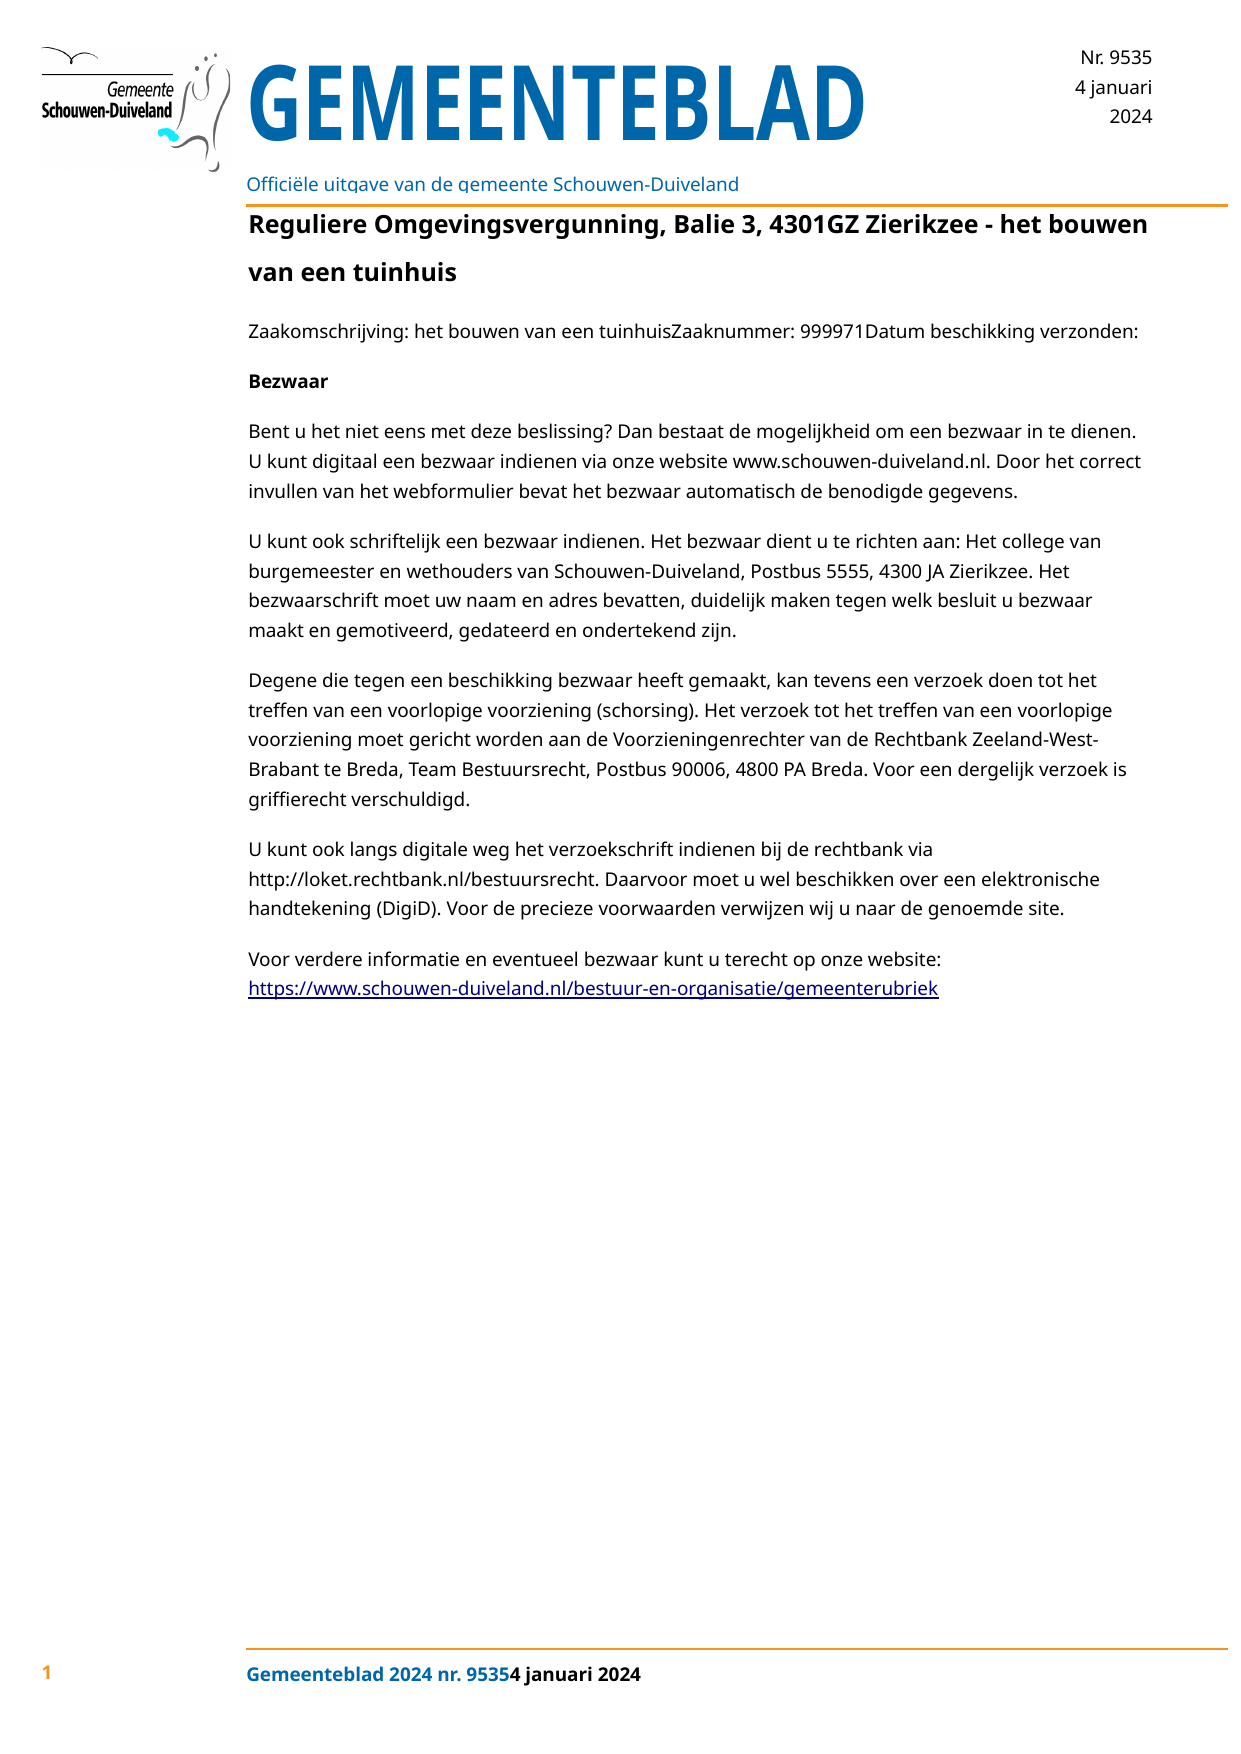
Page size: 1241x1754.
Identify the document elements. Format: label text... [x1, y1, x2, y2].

text Zaakomschrijving: het bouwen van een tuinhuisZaaknummer: 999971Datum beschikking verzonden: [248, 318, 1152, 344]
text Degene die tegen een beschikking bezwaar heeft gemaakt, kan tevens een verzoek doen tot het treffen van een voorlopige voorziening (schorsing). Het verzoek tot het treffen van een voorlopige voorziening moet gericht worden aan de Voorzieningenrechter van de Rechtbank Zeeland-West-Brabant te Breda, Team Bestuursrecht, Postbus 90006, 4800 PA Breda. Voor een dergelijk verzoek is griffierecht verschuldigd. [248, 667, 1152, 812]
text U kunt ook schriftelijk een bezwaar indienen. Het bezwaar dient u te richten aan: Het college van burgemeester en wethouders van Schouwen-Duiveland, Postbus 5555, 4300 JA Zierikzee. Het bezwaarschrift moet uw naam en adres bevatten, duidelijk maken tegen welk besluit u bezwaar maakt en gemotiveerd, gedateerd en ondertekend zijn. [248, 528, 1152, 643]
text Bent u het niet eens met deze beslissing? Dan bestaat de mogelijkheid om een bezwaar in te dienen. U kunt digitaal een bezwaar indienen via onze website www.schouwen-duiveland.nl. Door het correct invullen van het webformulier bevat het bezwaar automatisch de benodigde gegevens. [248, 419, 1152, 504]
text Voor verdere informatie en eventueel bezwaar kunt u terecht op onze website: https://www.schouwen-duiveland.nl/bestuur-en-organisatie/gemeenterubriek [248, 946, 1152, 1001]
text Bezwaar [248, 368, 1152, 394]
picture [41, 47, 231, 172]
text U kunt ook langs digitale weg het verzoekschrift indienen bij de rechtbank via http://loket.rechtbank.nl/bestuursrecht. Daarvoor moet u wel beschikken over een elektronische handtekening (DigiD). Voor de precieze voorwaarden verwijzen wij u naar de genoemde site. [248, 836, 1152, 921]
text Reguliere Omgevingsvergunning, Balie 3, 4301GZ Zierikzee - het bouwen van een tuinhuis [248, 207, 1152, 288]
